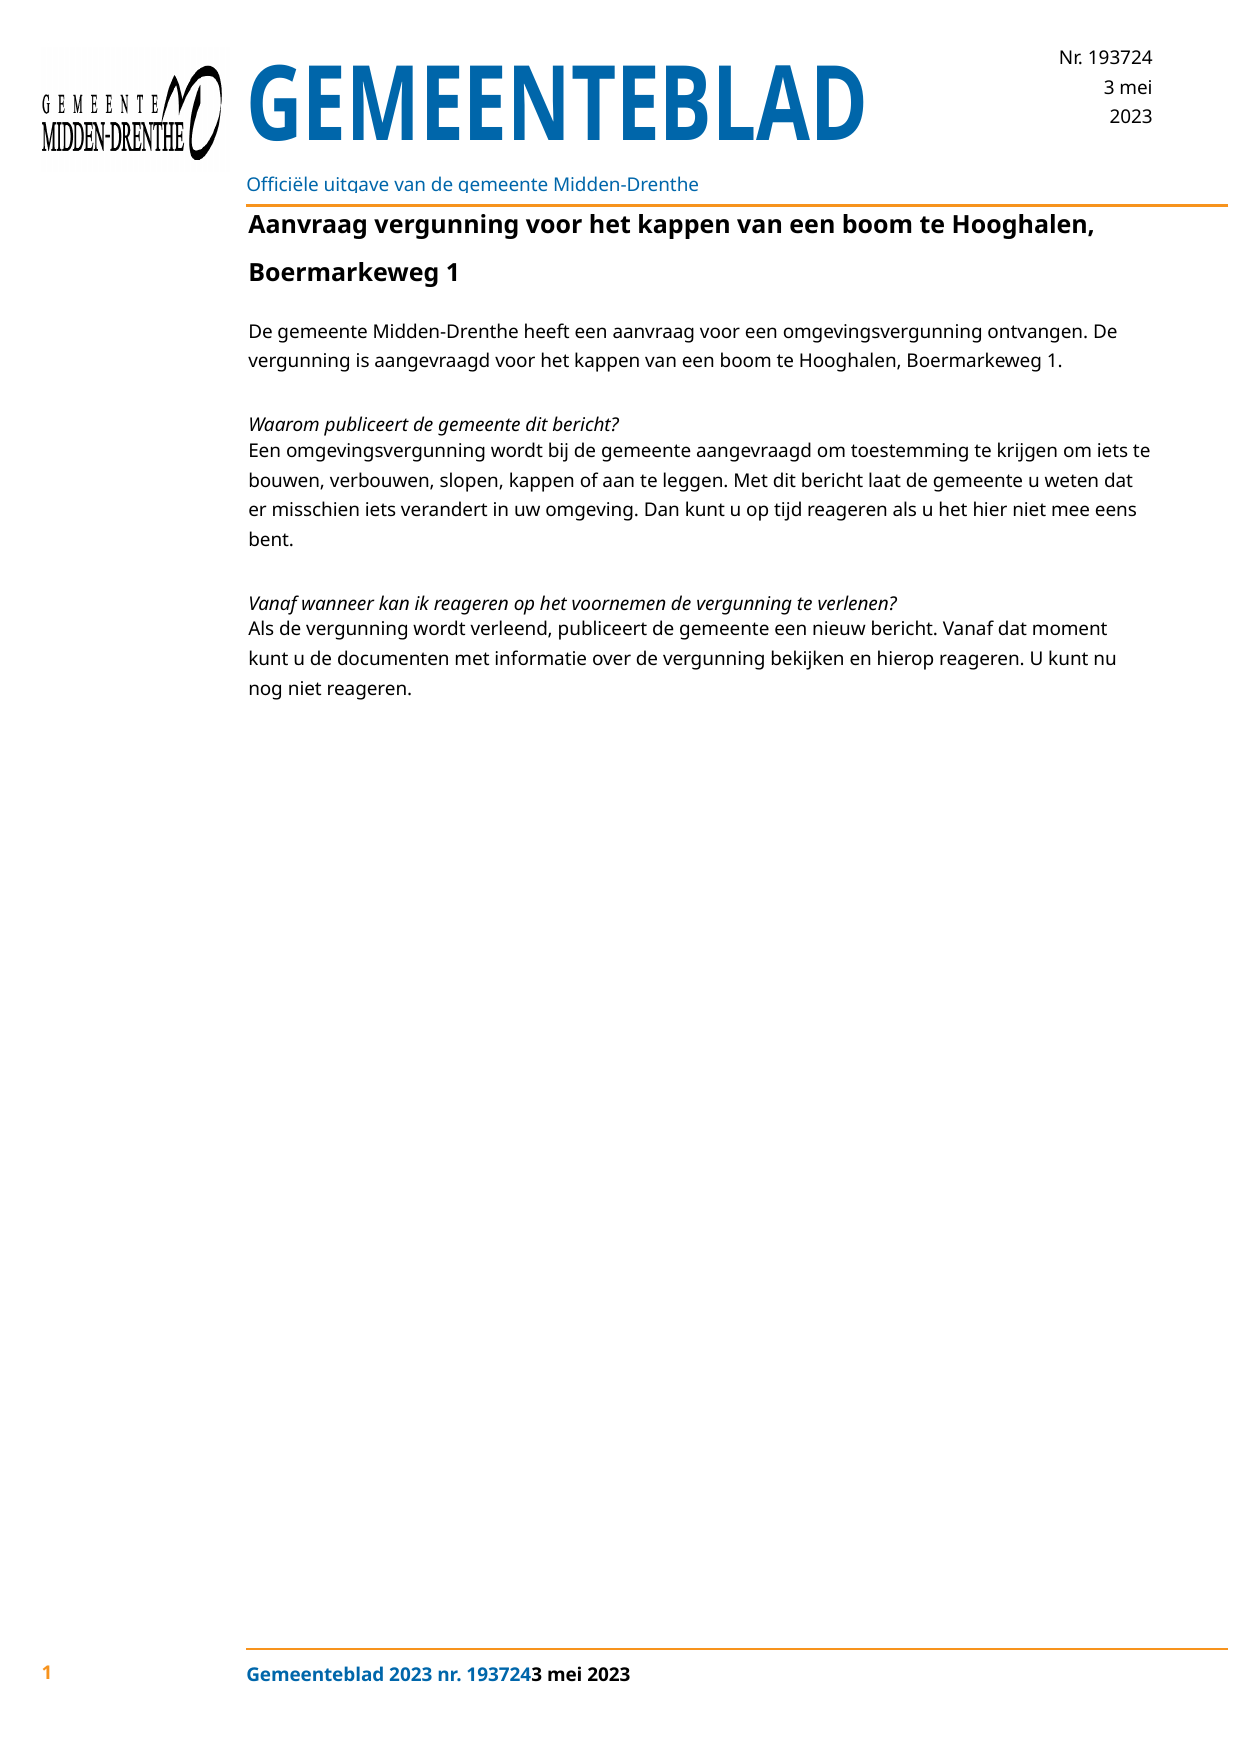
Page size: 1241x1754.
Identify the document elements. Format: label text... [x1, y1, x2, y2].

text Waarom publiceert de gemeente dit bericht? [248, 411, 1152, 437]
text Aanvraag vergunning voor het kappen van een boom te Hooghalen, Boermarkeweg 1 [248, 207, 1152, 288]
text Een omgevingsvergunning wordt bij de gemeente aangevraagd om toestemming te krijgen om iets te bouwen, verbouwen, slopen, kappen of aan te leggen. Met dit bericht laat de gemeente u weten dat er misschien iets verandert in uw omgeving. Dan kunt u op tijd reageren als u het hier niet mee eens bent. [248, 437, 1152, 552]
text Als de vergunning wordt verleend, publiceert de gemeente een nieuw bericht. Vanaf dat moment kunt u de documenten met informatie over de vergunning bekijken en hierop reageren. U kunt nu nog niet reageren. [248, 616, 1152, 701]
picture [41, 47, 231, 172]
text Vanaf wanneer kan ik reageren op het voornemen de vergunning te verlenen? [248, 590, 1152, 616]
text De gemeente Midden-Drenthe heeft een aanvraag voor een omgevingsvergunning ontvangen. De vergunning is aangevraagd voor het kappen van een boom te Hooghalen, Boermarkeweg 1. [248, 318, 1152, 373]
